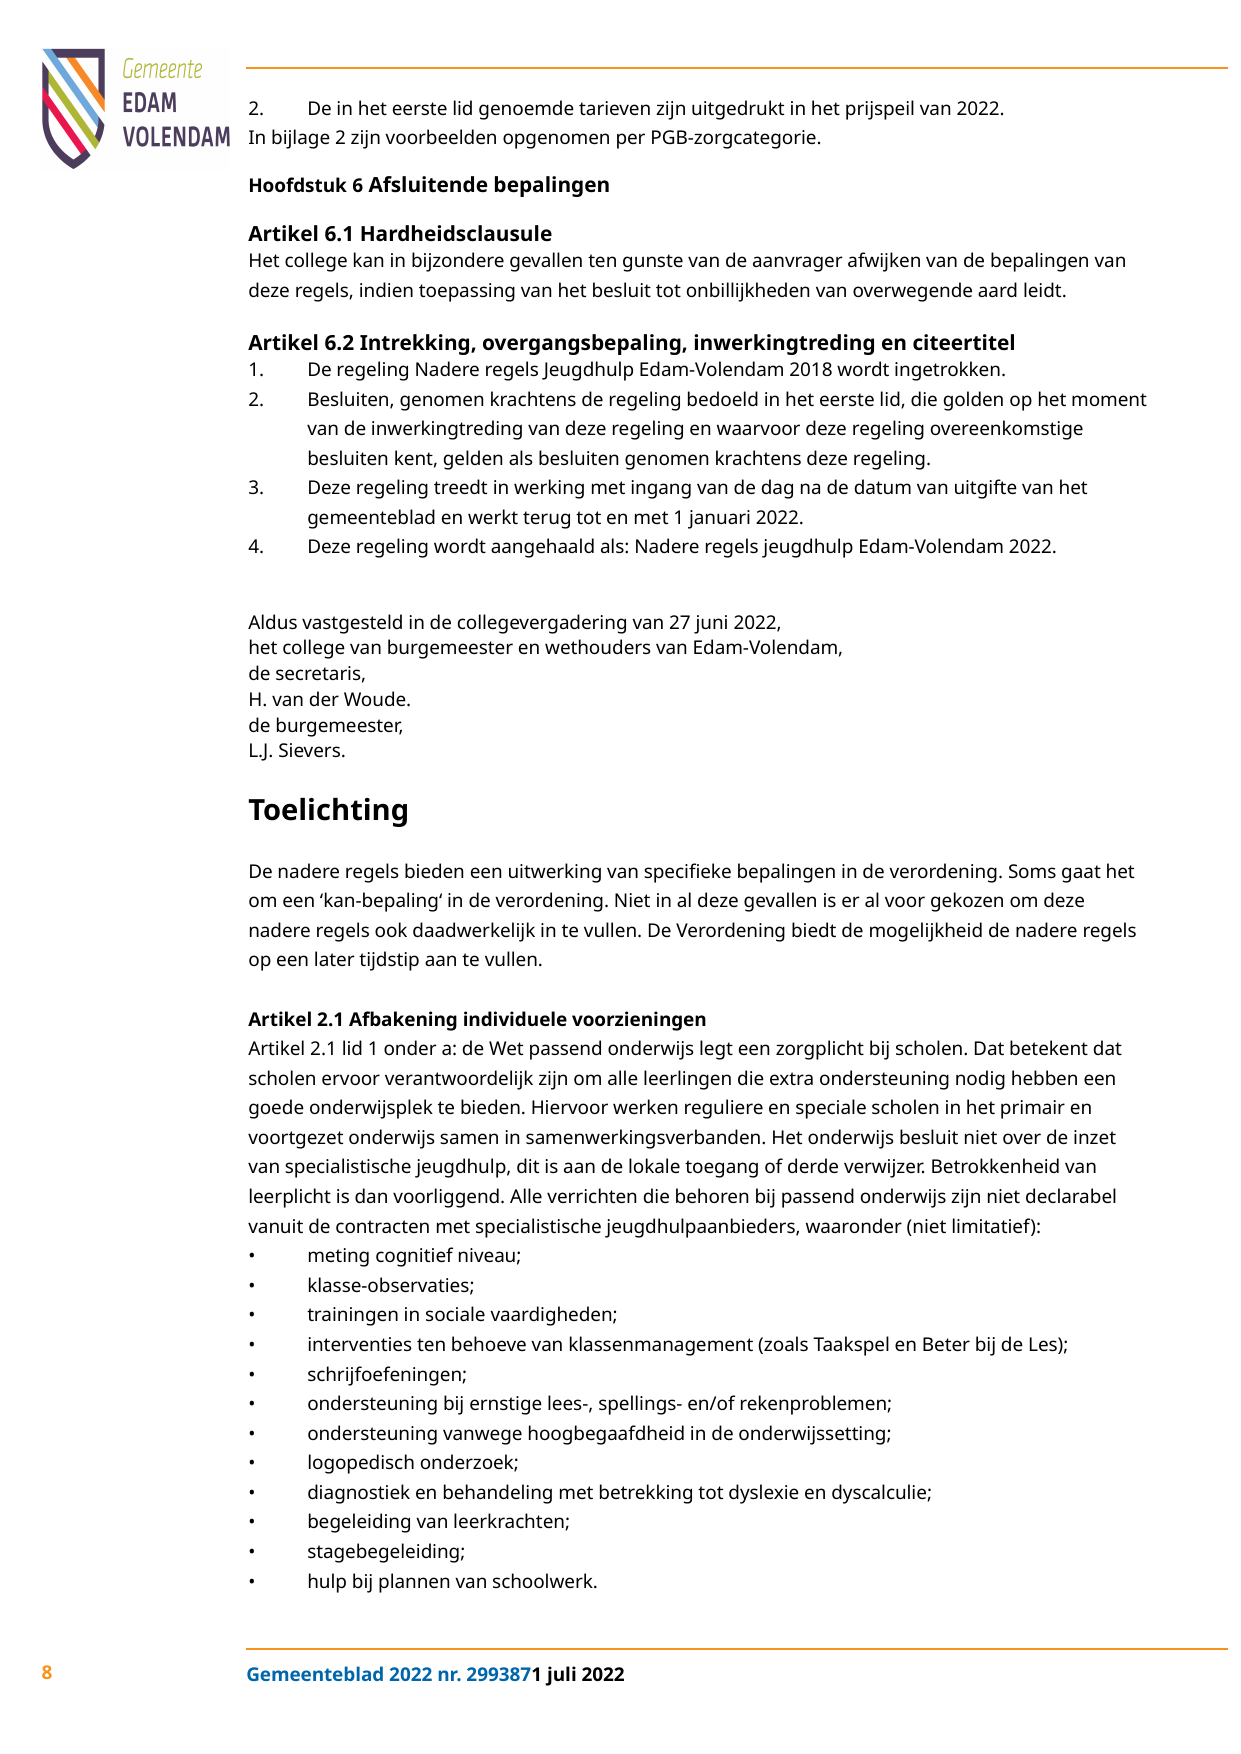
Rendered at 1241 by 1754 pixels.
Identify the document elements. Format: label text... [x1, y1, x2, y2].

text Aldus vastgesteld in de collegevergadering van 27 juni 2022, [248, 609, 1152, 634]
text Artikel 2.1 lid 1 onder a: de Wet passend onderwijs legt een zorgplicht bij scholen. Dat betekent dat scholen ervoor verantwoordelijk zijn om alle leerlingen die extra ondersteuning nodig hebben een goede onderwijsplek te bieden. Hiervoor werken reguliere en speciale scholen in het primair en voortgezet onderwijs samen in samenwerkingsverbanden. Het onderwijs besluit niet over de inzet van specialistische jeugdhulp, dit is aan de lokale toegang of derde verwijzer. Betrokkenheid van leerplicht is dan voorliggend. Alle verrichten die behoren bij passend onderwijs zijn niet declarabel vanuit de contracten met specialistische jeugdhulpaanbieders, waaronder (niet limitatief): [248, 1035, 1152, 1238]
list De in het eerste lid genoemde tarieven zijn uitgedrukt in het prijspeil van 2022. [248, 95, 1152, 121]
text Hoofdstuk 6 Afsluitende bepalingen [248, 170, 1152, 198]
list interventies ten behoeve van klassenmanagement (zoals Taakspel en Beter bij de Les); [248, 1331, 1152, 1357]
list diagnostiek en behandeling met betrekking tot dyslexie en dyscalculie; [248, 1479, 1152, 1505]
text H. van der Woude. [248, 686, 1152, 712]
picture [41, 47, 231, 172]
list stagebegeleiding; [248, 1538, 1152, 1564]
list begeleiding van leerkrachten; [248, 1509, 1152, 1534]
list Besluiten, genomen krachtens de regeling bedoeld in het eerste lid, die golden op het moment van de inwerkingtreding van deze regeling en waarvoor deze regeling overeenkomstige besluiten kent, gelden als besluiten genomen krachtens deze regeling. [248, 386, 1152, 471]
list schrijfoefeningen; [248, 1361, 1152, 1386]
text De nadere regels bieden een uitwerking van specifieke bepalingen in de verordening. Soms gaat het om een ‘kan-bepaling‘ in de verordening. Niet in al deze gevallen is er al voor gekozen om deze nadere regels ook daadwerkelijk in te vullen. De Verordening biedt de mogelijkheid de nadere regels op een later tijdstip aan te vullen. [248, 858, 1152, 972]
list trainingen in sociale vaardigheden; [248, 1302, 1152, 1327]
list logopedisch onderzoek; [248, 1449, 1152, 1475]
list ondersteuning vanwege hoogbegaafdheid in de onderwijssetting; [248, 1420, 1152, 1446]
text Toelichting [248, 789, 1152, 829]
text Artikel 6.1 Hardheidsclausule [248, 219, 1152, 248]
text Artikel 2.1 Afbakening individuele voorzieningen [248, 1006, 1152, 1031]
list hulp bij plannen van schoolwerk. [248, 1568, 1152, 1593]
text de burgemeester, [248, 712, 1152, 737]
text het college van burgemeester en wethouders van Edam-Volendam, [248, 634, 1152, 660]
list Deze regeling treedt in werking met ingang van de dag na de datum van uitgifte van het gemeenteblad en werkt terug tot en met 1 januari 2022. [248, 474, 1152, 530]
list ondersteuning bij ernstige lees-, spellings- en/of rekenproblemen; [248, 1390, 1152, 1416]
text Het college kan in bijzondere gevallen ten gunste van de aanvrager afwijken van de bepalingen van deze regels, indien toepassing van het besluit tot onbillijkheden van overwegende aard leidt. [248, 248, 1152, 303]
text L.J. Sievers. [248, 737, 1152, 763]
list meting cognitief niveau; [248, 1242, 1152, 1268]
list De regeling Nadere regels Jeugdhulp Edam-Volendam 2018 wordt ingetrokken. [248, 356, 1152, 382]
list klasse-observaties; [248, 1272, 1152, 1298]
text Artikel 6.2 Intrekking, overgangsbepaling, inwerkingtreding en citeertitel [248, 328, 1152, 356]
text In bijlage 2 zijn voorbeelden opgenomen per PGB-zorgcategorie. [248, 124, 1152, 150]
list Deze regeling wordt aangehaald als: Nadere regels jeugdhulp Edam-Volendam 2022. [248, 534, 1152, 559]
text de secretaris, [248, 660, 1152, 686]
